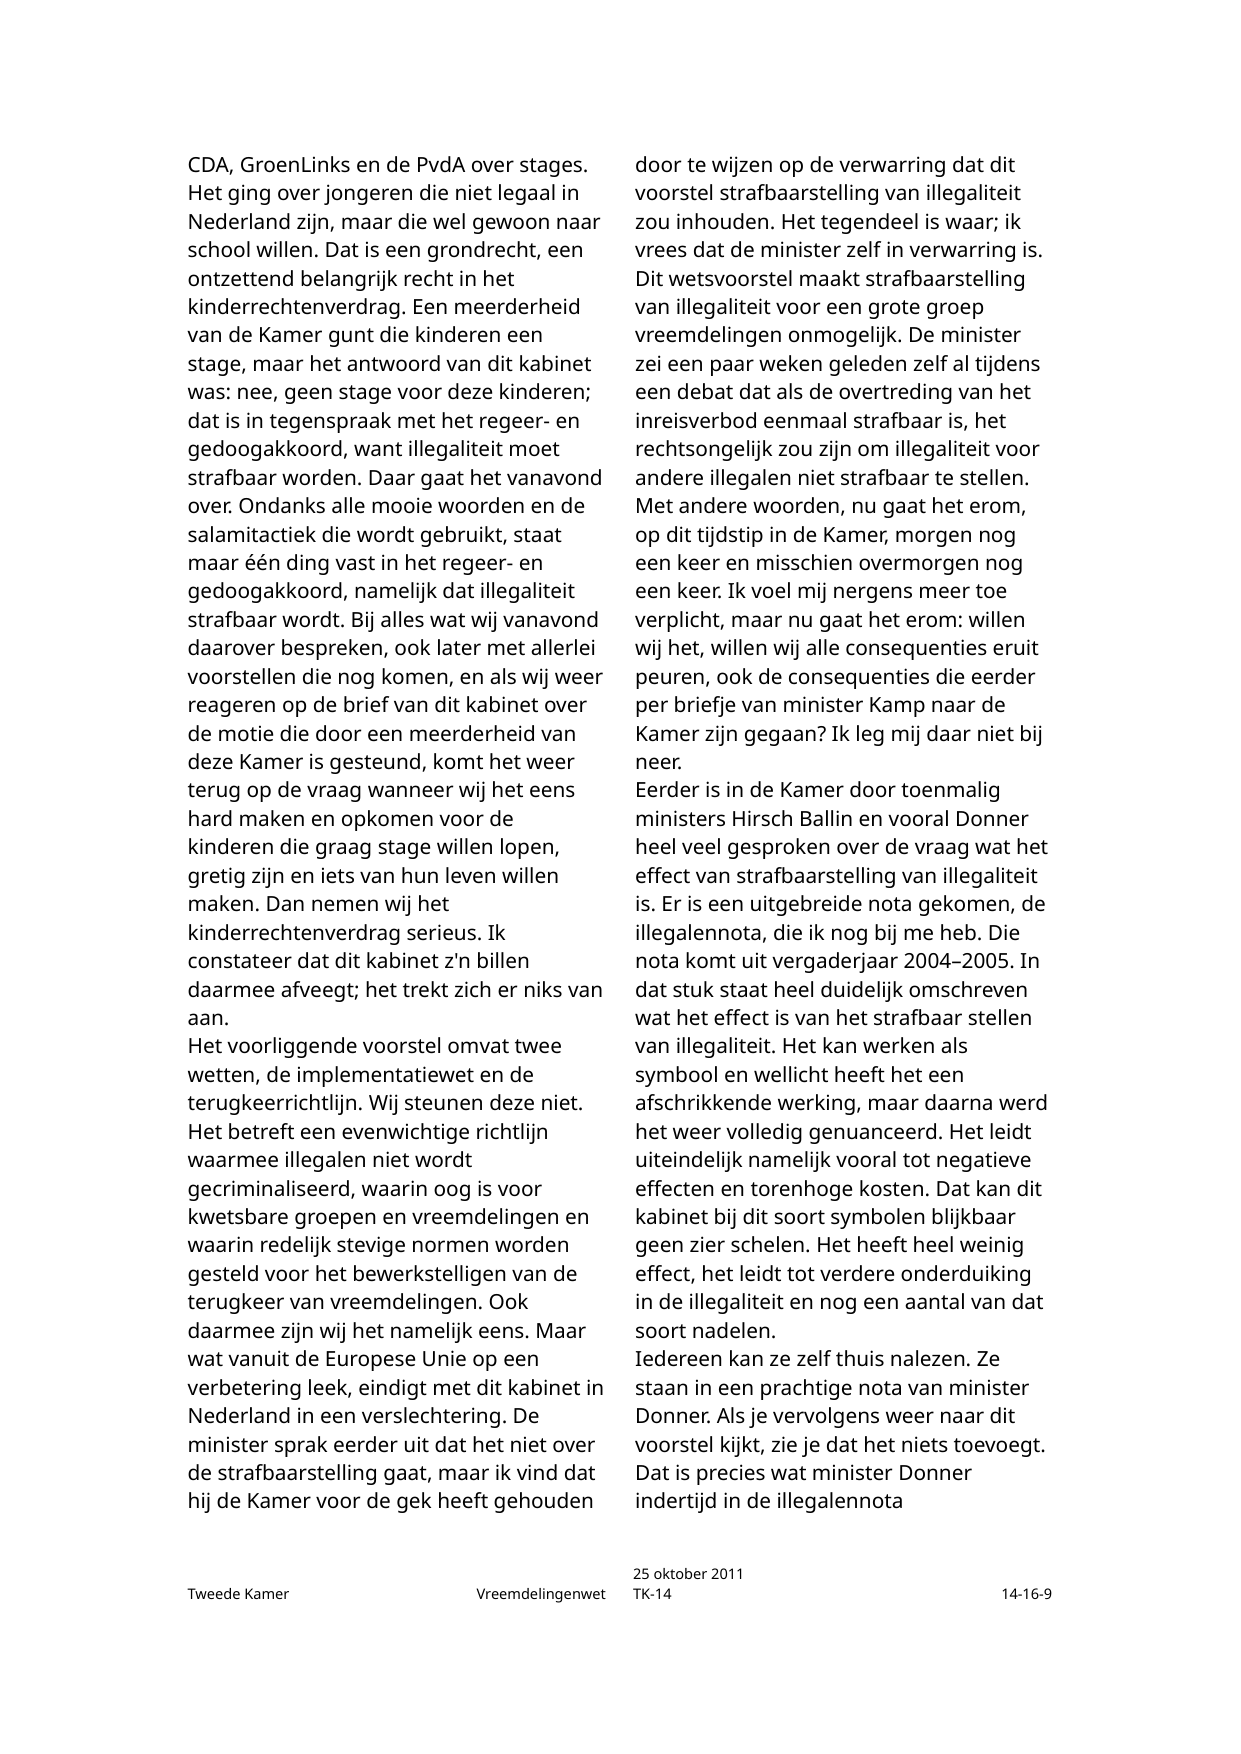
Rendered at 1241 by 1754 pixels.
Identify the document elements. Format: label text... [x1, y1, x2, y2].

text Eerder is in de Kamer door toenmalig ministers Hirsch Ballin en vooral Donner heel veel gesproken over de vraag wat het effect van strafbaarstelling van illegaliteit is. Er is een uitgebreide nota gekomen, de illegalennota, die ik nog bij me heb. Die nota komt uit vergaderjaar 2004–2005. In dat stuk staat heel duidelijk omschreven wat het effect is van het strafbaar stellen van illegaliteit. Het kan werken als symbool en wellicht heeft het een afschrikkende werking, maar daarna werd het weer volledig genuanceerd. Het leidt uiteindelijk namelijk vooral tot negatieve effecten en torenhoge kosten. Dat kan dit kabinet bij dit soort symbolen blijkbaar geen zier schelen. Het heeft heel weinig effect, het leidt tot verdere onderduiking in de illegaliteit en nog een aantal van dat soort nadelen. [635, 776, 1053, 1344]
text Dit wetsvoorstel maakt strafbaarstelling van illegaliteit voor een grote groep vreemdelingen onmogelijk. De minister zei een paar weken geleden zelf al tijdens een debat dat als de overtreding van het inreisverbod eenmaal strafbaar is, het rechtsongelijk zou zijn om illegaliteit voor andere illegalen niet strafbaar te stellen. Met andere woorden, nu gaat het erom, op dit tijdstip in de Kamer, morgen nog een keer en misschien overmorgen nog een keer. Ik voel mij nergens meer toe verplicht, maar nu gaat het erom: willen wij het, willen wij alle consequenties eruit peuren, ook de consequenties die eerder per briefje van minister Kamp naar de Kamer zijn gegaan? Ik leg mij daar niet bij neer. [635, 264, 1053, 776]
text Iedereen kan ze zelf thuis nalezen. Ze staan in een prachtige nota van minister Donner. Als je vervolgens weer naar dit voorstel kijkt, zie je dat het niets toevoegt. Dat is precies wat minister Donner indertijd in de illegalennota [635, 1344, 1053, 1515]
text Het voorliggende voorstel omvat twee wetten, de implementatiewet en de terugkeerrichtlijn. Wij steunen deze niet. Het betreft een evenwichtige richtlijn waarmee illegalen niet wordt gecriminaliseerd, waarin oog is voor kwetsbare groepen en vreemdelingen en waarin redelijk stevige normen worden gesteld voor het bewerkstelligen van de terugkeer van vreemdelingen. Ook daarmee zijn wij het namelijk eens. Maar wat vanuit de Europese Unie op een verbetering leek, eindigt met dit kabinet in Nederland in een verslechtering. De minister sprak eerder uit dat het niet over de strafbaarstelling gaat, maar ik vind dat hij de Kamer voor de gek heeft gehouden [187, 1032, 605, 1515]
text CDA, GroenLinks en de PvdA over stages. Het ging over jongeren die niet legaal in Nederland zijn, maar die wel gewoon naar school willen. Dat is een grondrecht, een ontzettend belangrijk recht in het kinderrechtenverdrag. Een meerderheid van de Kamer gunt die kinderen een stage, maar het antwoord van dit kabinet was: nee, geen stage voor deze kinderen; dat is in tegenspraak met het regeer- en gedoogakkoord, want illegaliteit moet strafbaar worden. Daar gaat het vanavond over. Ondanks alle mooie woorden en de salamitactiek die wordt gebruikt, staat maar één ding vast in het regeer- en gedoogakkoord, namelijk dat illegaliteit strafbaar wordt. Bij alles wat wij vanavond daarover bespreken, ook later met allerlei voorstellen die nog komen, en als wij weer reageren op de brief van dit kabinet over de motie die door een meerderheid van deze Kamer is gesteund, komt het weer terug op de vraag wanneer wij het eens hard maken en opkomen voor de kinderen die graag stage willen lopen, gretig zijn en iets van hun leven willen maken. Dan nemen wij het kinderrechtenverdrag serieus. Ik constateer dat dit kabinet z'n billen daarmee afveegt; het trekt zich er niks van aan. [187, 150, 605, 1032]
text door te wijzen op de verwarring dat dit voorstel strafbaarstelling van illegaliteit zou inhouden. Het tegendeel is waar; ik vrees dat de minister zelf in verwarring is. [635, 150, 1053, 264]
